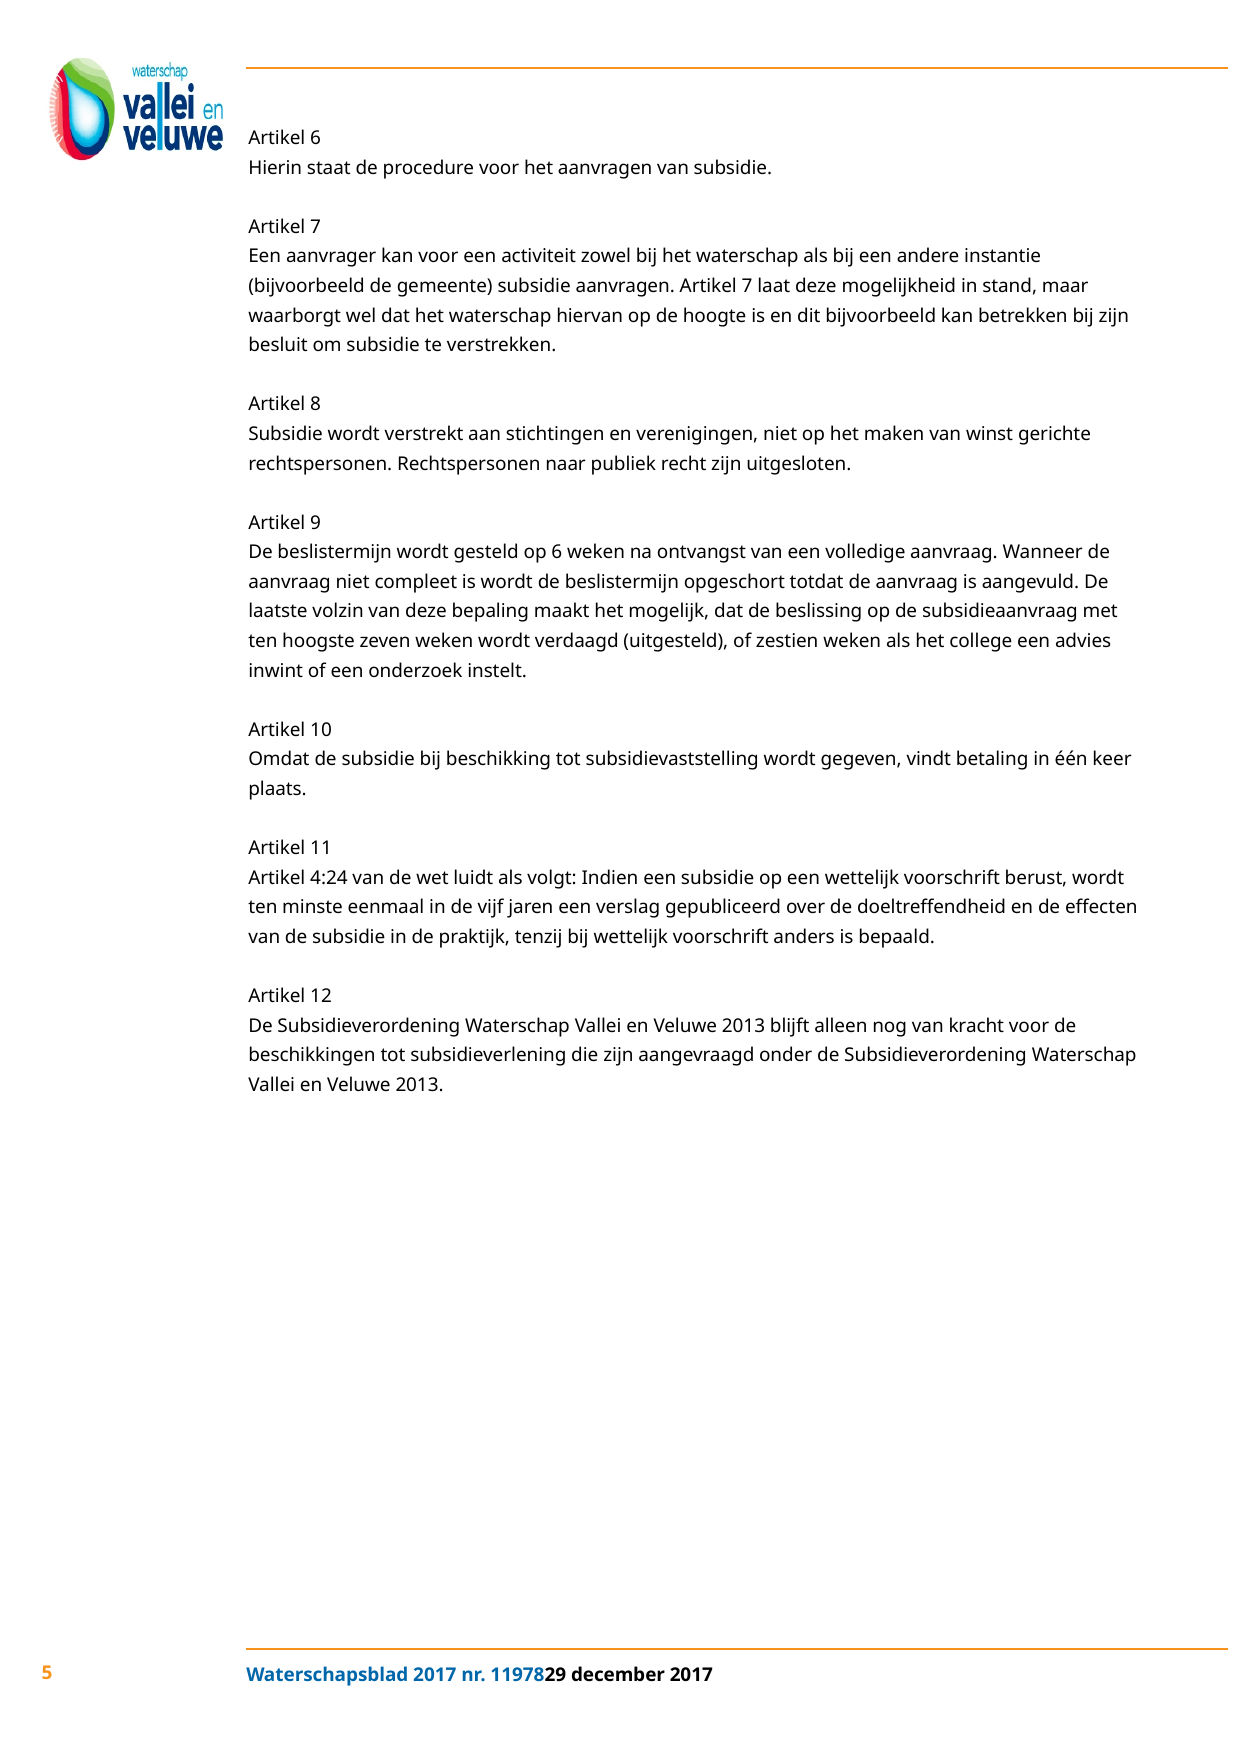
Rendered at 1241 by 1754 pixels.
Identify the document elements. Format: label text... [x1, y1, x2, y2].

picture [41, 47, 231, 172]
text De Subsidieverordening Waterschap Vallei en Veluwe 2013 blijft alleen nog van kracht voor de beschikkingen tot subsidieverlening die zijn aangevraagd onder de Subsidieverordening Waterschap Vallei en Veluwe 2013. [248, 1012, 1152, 1097]
text Artikel 4:24 van de wet luidt als volgt: Indien een subsidie op een wettelijk voorschrift berust, wordt ten minste eenmaal in de vijf jaren een verslag gepubliceerd over de doeltreffendheid en de effecten van de subsidie in de praktijk, tenzij bij wettelijk voorschrift anders is bepaald. [248, 864, 1152, 949]
text Omdat de subsidie bij beschikking tot subsidievaststelling wordt gegeven, vindt betaling in één keer plaats. [248, 746, 1152, 801]
text Een aanvrager kan voor een activiteit zowel bij het waterschap als bij een andere instantie (bijvoorbeeld de gemeente) subsidie aanvragen. Artikel 7 laat deze mogelijkheid in stand, maar waarborgt wel dat het waterschap hiervan op de hoogte is en dit bijvoorbeeld kan betrekken bij zijn besluit om subsidie te verstrekken. [248, 243, 1152, 357]
text Artikel 7 [248, 213, 1152, 239]
text Artikel 11 [248, 834, 1152, 860]
text Artikel 9 [248, 509, 1152, 535]
text Artikel 12 [248, 982, 1152, 1008]
text Artikel 6 [248, 124, 1152, 150]
text Hierin staat de procedure voor het aanvragen van subsidie. [248, 154, 1152, 180]
text Subsidie wordt verstrekt aan stichtingen en verenigingen, niet op het maken van winst gerichte rechtspersonen. Rechtspersonen naar publiek recht zijn uitgesloten. [248, 420, 1152, 476]
text De beslistermijn wordt gesteld op 6 weken na ontvangst van een volledige aanvraag. Wanneer de aanvraag niet compleet is wordt de beslistermijn opgeschort totdat de aanvraag is aangevuld. De laatste volzin van deze bepaling maakt het mogelijk, dat de beslissing op de subsidieaanvraag met ten hoogste zeven weken wordt verdaagd (uitgesteld), of zestien weken als het college een advies inwint of een onderzoek instelt. [248, 538, 1152, 683]
text Artikel 8 [248, 391, 1152, 416]
text Artikel 10 [248, 716, 1152, 742]
